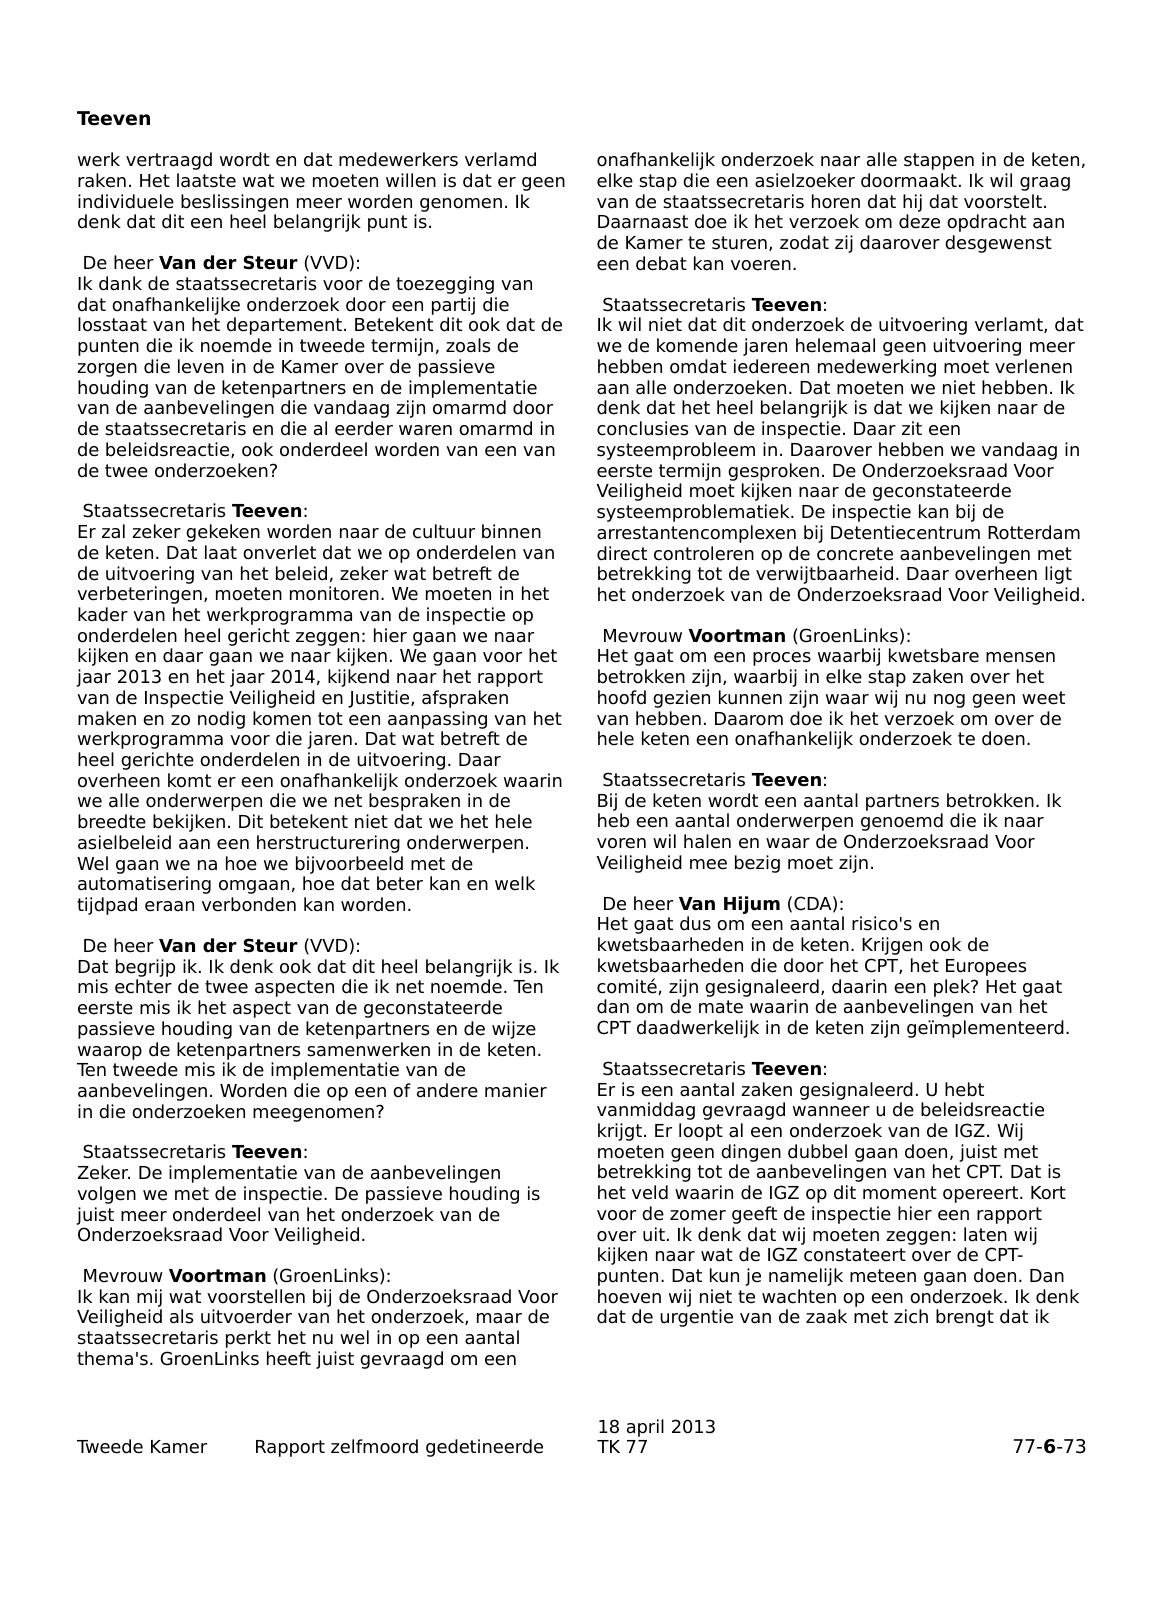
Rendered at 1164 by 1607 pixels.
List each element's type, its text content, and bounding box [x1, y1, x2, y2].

text De heer Van der Steur (VVD): [77, 936, 567, 956]
text werk vertraagd wordt en dat medewerkers verlamd raken. Het laatste wat we moeten willen is dat er geen individuele beslissingen meer worden genomen. Ik denk dat dit een heel belangrijk punt is. [77, 150, 567, 233]
text Staatssecretaris Teeven: [77, 1142, 567, 1163]
text Staatssecretaris Teeven: [596, 770, 1087, 791]
text Zeker. De implementatie van de aanbevelingen volgen we met de inspectie. De passieve houding is juist meer onderdeel van het onderzoek van de Onderzoeksraad Voor Veiligheid. [77, 1163, 567, 1246]
text Mevrouw Voortman (GroenLinks): [596, 626, 1087, 646]
text Staatssecretaris Teeven: [596, 294, 1087, 315]
text Er zal zeker gekeken worden naar de cultuur binnen de keten. Dat laat onverlet dat we op onderdelen van de uitvoering van het beleid, zeker wat betreft de verbeteringen, moeten monitoren. We moeten in het kader van het werkprogramma van de inspectie op onderdelen heel gericht zeggen: hier gaan we naar kijken en daar gaan we naar kijken. We gaan voor het jaar 2013 en het jaar 2014, kijkend naar het rapport van de Inspectie Veiligheid en Justitie, afspraken maken en zo nodig komen tot een aanpassing van het werkprogramma voor die jaren. Dat wat betreft de heel gerichte onderdelen in de uitvoering. Daar overheen komt er een onafhankelijk onderzoek waarin we alle onderwerpen die we net bespraken in de breedte bekijken. Dit betekent niet dat we het hele asielbeleid aan een herstructurering onderwerpen. Wel gaan we na hoe we bijvoorbeeld met de automatisering omgaan, hoe dat beter kan en welk tijdpad eraan verbonden kan worden. [77, 522, 567, 916]
text onafhankelijk onderzoek naar alle stappen in de keten, elke stap die een asielzoeker doormaakt. Ik wil graag van de staatssecretaris horen dat hij dat voorstelt. Daarnaast doe ik het verzoek om deze opdracht aan de Kamer te sturen, zodat zij daarover desgewenst een debat kan voeren. [596, 150, 1087, 274]
text De heer Van Hijum (CDA): [596, 893, 1087, 914]
text Het gaat om een proces waarbij kwetsbare mensen betrokken zijn, waarbij in elke stap zaken over het hoofd gezien kunnen zijn waar wij nu nog geen weet van hebben. Daarom doe ik het verzoek om over de hele keten een onafhankelijk onderzoek te doen. [596, 646, 1087, 750]
text Staatssecretaris Teeven: [77, 501, 567, 522]
text Ik dank de staatssecretaris voor de toezegging van dat onafhankelijke onderzoek door een partij die losstaat van het departement. Betekent dit ook dat de punten die ik noemde in tweede termijn, zoals de zorgen die leven in de Kamer over de passieve houding van de ketenpartners en de implementatie van de aanbevelingen die vandaag zijn omarmd door de staatssecretaris en die al eerder waren omarmd in de beleidsreactie, ook onderdeel worden van een van de twee onderzoeken? [77, 274, 567, 481]
text Bij de keten wordt een aantal partners betrokken. Ik heb een aantal onderwerpen genoemd die ik naar voren wil halen en waar de Onderzoeksraad Voor Veiligheid mee bezig moet zijn. [596, 791, 1087, 873]
text Ik kan mij wat voorstellen bij de Onderzoeksraad Voor Veiligheid als uitvoerder van het onderzoek, maar de staatssecretaris perkt het nu wel in op een aantal thema's. GroenLinks heeft juist gevraagd om een [77, 1287, 567, 1369]
text De heer Van der Steur (VVD): [77, 253, 567, 274]
text Ik wil niet dat dit onderzoek de uitvoering verlamt, dat we de komende jaren helemaal geen uitvoering meer hebben omdat iedereen medewerking moet verlenen aan alle onderzoeken. Dat moeten we niet hebben. Ik denk dat het heel belangrijk is dat we kijken naar de conclusies van de inspectie. Daar zit een systeemprobleem in. Daarover hebben we vandaag in eerste termijn gesproken. De Onderzoeksraad Voor Veiligheid moet kijken naar de geconstateerde systeemproblematiek. De inspectie kan bij de arrestantencomplexen bij Detentiecentrum Rotterdam direct controleren op de concrete aanbevelingen met betrekking tot de verwijtbaarheid. Daar overheen ligt het onderzoek van de Onderzoeksraad Voor Veiligheid. [596, 315, 1087, 606]
text Er is een aantal zaken gesignaleerd. U hebt vanmiddag gevraagd wanneer u de beleidsreactie krijgt. Er loopt al een onderzoek van de IGZ. Wij moeten geen dingen dubbel gaan doen, juist met betrekking tot de aanbevelingen van het CPT. Dat is het veld waarin de IGZ op dit moment opereert. Kort voor de zomer geeft de inspectie hier een rapport over uit. Ik denk dat wij moeten zeggen: laten wij kijken naar wat de IGZ constateert over de CPT-punten. Dat kun je namelijk meteen gaan doen. Dan hoeven wij niet te wachten op een onderzoek. Ik denk dat de urgentie van de zaak met zich brengt dat ik [596, 1079, 1087, 1328]
text Staatssecretaris Teeven: [596, 1059, 1087, 1079]
text Mevrouw Voortman (GroenLinks): [77, 1266, 567, 1287]
text Dat begrijp ik. Ik denk ook dat dit heel belangrijk is. Ik mis echter de twee aspecten die ik net noemde. Ten eerste mis ik het aspect van de geconstateerde passieve houding van de ketenpartners en de wijze waarop de ketenpartners samenwerken in de keten. Ten tweede mis ik de implementatie van de aanbevelingen. Worden die op een of andere manier in die onderzoeken meegenomen? [77, 956, 567, 1122]
text Het gaat dus om een aantal risico's en kwetsbaarheden in de keten. Krijgen ook de kwetsbaarheden die door het CPT, het Europees comité, zijn gesignaleerd, daarin een plek? Het gaat dan om de mate waarin de aanbevelingen van het CPT daadwerkelijk in de keten zijn geïmplementeerd. [596, 914, 1087, 1039]
